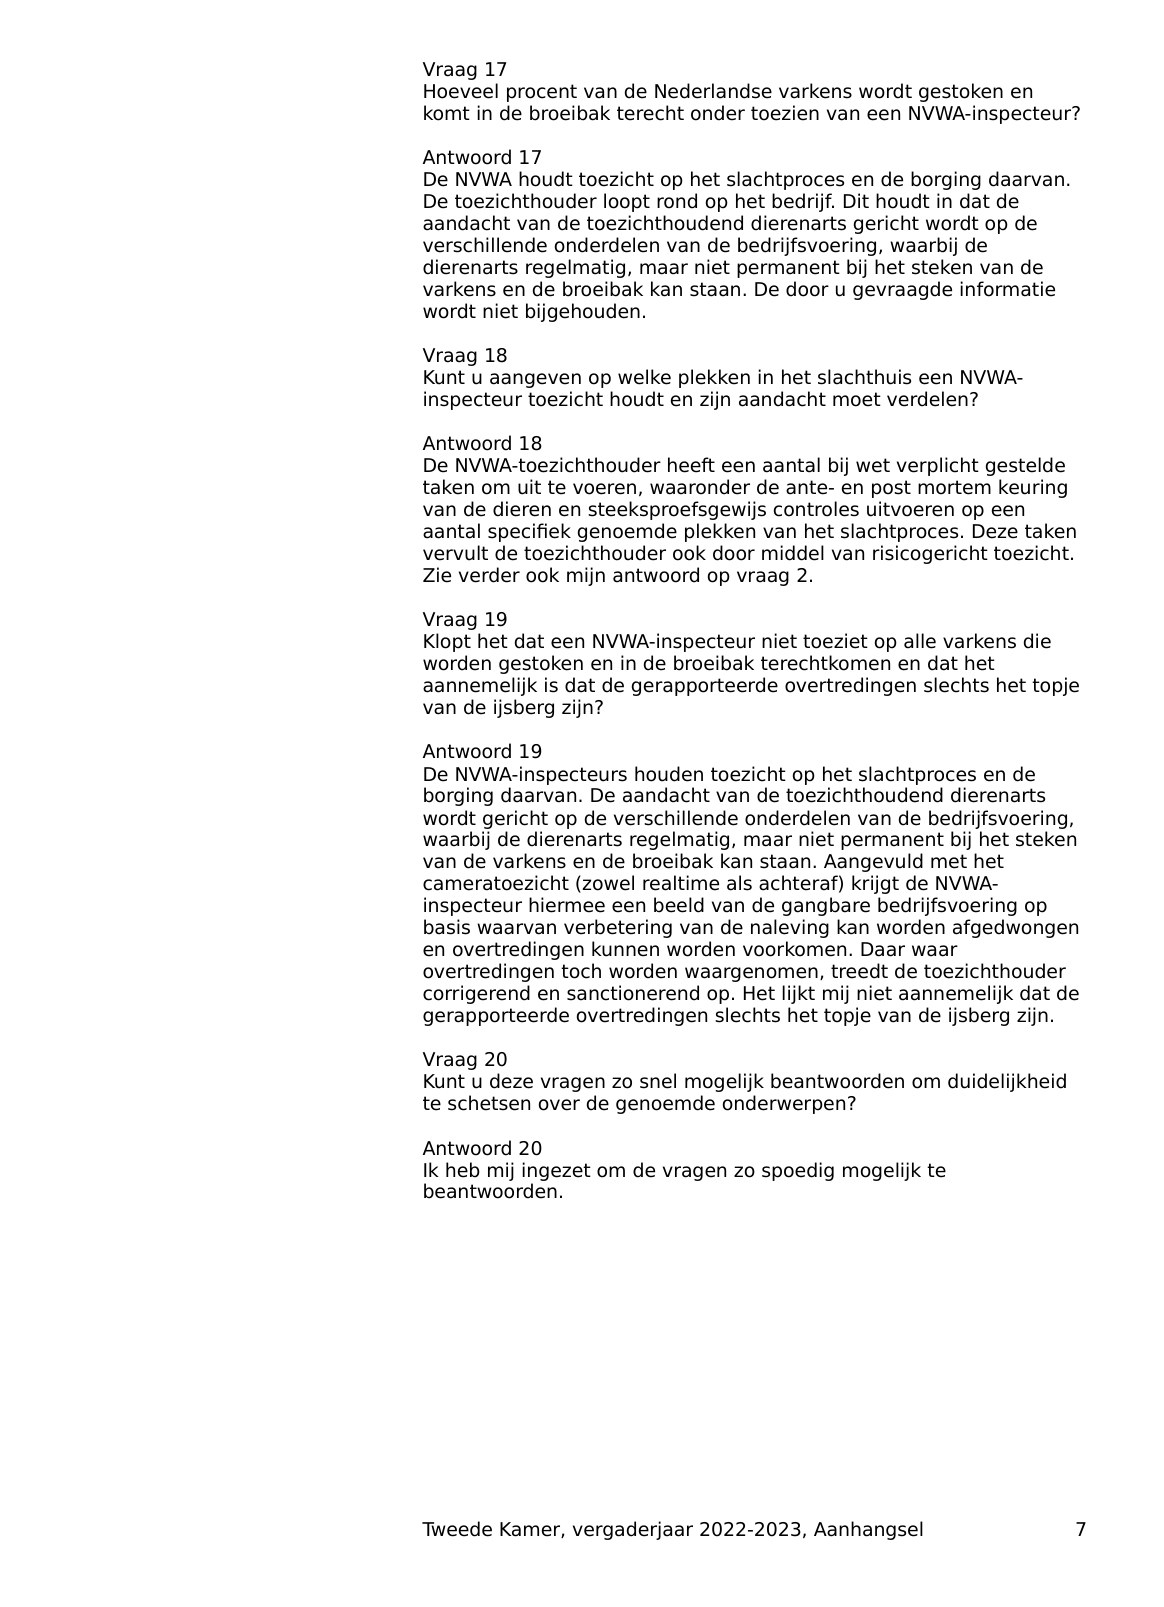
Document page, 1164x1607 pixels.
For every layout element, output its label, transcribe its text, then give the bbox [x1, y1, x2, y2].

text Antwoord 19 [422, 741, 1087, 763]
text Vraag 17 [422, 59, 1087, 81]
text Antwoord 20 [422, 1137, 1087, 1159]
text De NVWA houdt toezicht op het slachtproces en de borging daarvan. De toezichthouder loopt rond op het bedrijf. Dit houdt in dat de aandacht van de toezichthoudend dierenarts gericht wordt op de verschillende onderdelen van de bedrijfsvoering, waarbij de dierenarts regelmatig, maar niet permanent bij het steken van de varkens en de broeibak kan staan. De door u gevraagde informatie wordt niet bijgehouden. [422, 169, 1087, 323]
text De NVWA-inspecteurs houden toezicht op het slachtproces en de borging daarvan. De aandacht van de toezichthoudend dierenarts wordt gericht op de verschillende onderdelen van de bedrijfsvoering, waarbij de dierenarts regelmatig, maar niet permanent bij het steken van de varkens en de broeibak kan staan. Aangevuld met het cameratoezicht (zowel realtime als achteraf) krijgt de NVWA-inspecteur hiermee een beeld van de gangbare bedrijfsvoering op basis waarvan verbetering van de naleving kan worden afgedwongen en overtredingen kunnen worden voorkomen. Daar waar overtredingen toch worden waargenomen, treedt de toezichthouder corrigerend en sanctionerend op. Het lijkt mij niet aannemelijk dat de gerapporteerde overtredingen slechts het topje van de ijsberg zijn. [422, 763, 1087, 1027]
text De NVWA-toezichthouder heeft een aantal bij wet verplicht gestelde taken om uit te voeren, waaronder de ante- en post mortem keuring van de dieren en steeksproefsgewijs controles uitvoeren op een aantal specifiek genoemde plekken van het slachtproces. Deze taken vervult de toezichthouder ook door middel van risicogericht toezicht. Zie verder ook mijn antwoord op vraag 2. [422, 455, 1087, 587]
text Antwoord 18 [422, 433, 1087, 455]
text Ik heb mij ingezet om de vragen zo spoedig mogelijk te beantwoorden. [422, 1159, 1087, 1203]
text Klopt het dat een NVWA-inspecteur niet toeziet op alle varkens die worden gestoken en in de broeibak terechtkomen en dat het aannemelijk is dat de gerapporteerde overtredingen slechts het topje van de ijsberg zijn? [422, 631, 1087, 719]
text Vraag 18 [422, 345, 1087, 367]
text Vraag 20 [422, 1049, 1087, 1071]
text Hoeveel procent van de Nederlandse varkens wordt gestoken en komt in de broeibak terecht onder toezien van een NVWA-inspecteur? [422, 81, 1087, 125]
text Kunt u deze vragen zo snel mogelijk beantwoorden om duidelijkheid te schetsen over de genoemde onderwerpen? [422, 1071, 1087, 1115]
text Antwoord 17 [422, 147, 1087, 169]
text Vraag 19 [422, 609, 1087, 631]
text Kunt u aangeven op welke plekken in het slachthuis een NVWA-inspecteur toezicht houdt en zijn aandacht moet verdelen? [422, 367, 1087, 411]
